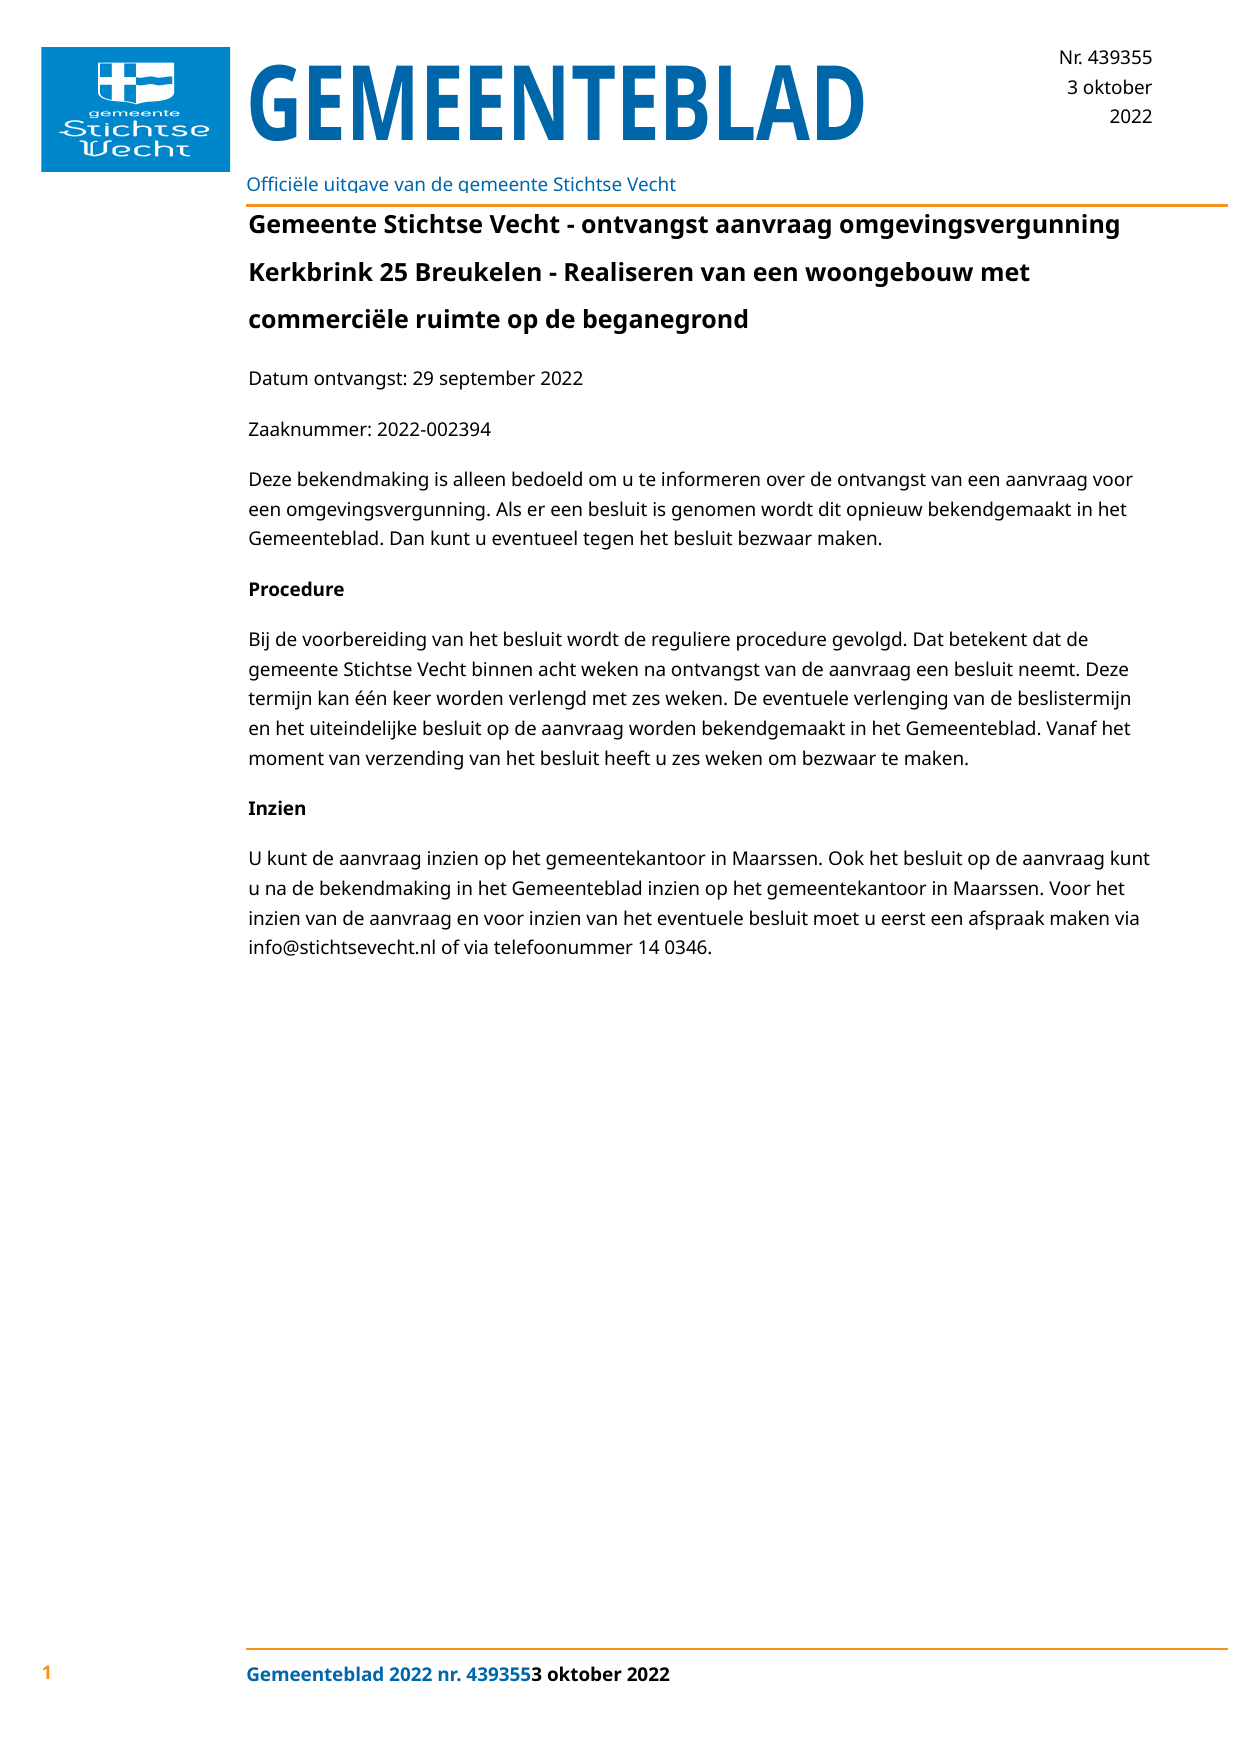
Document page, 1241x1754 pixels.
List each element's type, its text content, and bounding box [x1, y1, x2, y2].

text Zaaknummer: 2022-002394 [248, 416, 1152, 442]
picture [99, 63, 135, 101]
text Inzien [248, 795, 1152, 821]
picture [137, 63, 174, 103]
text Bij de voorbereiding van het besluit wordt de reguliere procedure gevolgd. Dat betekent dat de gemeente Stichtse Vecht binnen acht weken na ontvangst van de aanvraag een besluit neemt. Deze termijn kan één keer worden verlengd met zes weken. De eventuele verlenging van de beslistermijn en het uiteindelijke besluit op de aanvraag worden bekendgemaakt in het Gemeenteblad. Vanaf het moment van verzending van het besluit heeft u zes weken om bezwaar te maken. [248, 626, 1152, 770]
text Procedure [248, 576, 1152, 602]
text Deze bekendmaking is alleen bedoeld om u te informeren over de ontvangst van een aanvraag voor een omgevingsvergunning. Als er een besluit is genomen wordt dit opnieuw bekendgemaakt in het Gemeenteblad. Dan kunt u eventueel tegen het besluit bezwaar maken. [248, 466, 1152, 551]
text Datum ontvangst: 29 september 2022 [248, 366, 1152, 391]
text U kunt de aanvraag inzien op het gemeentekantoor in Maarssen. Ook het besluit op de aanvraag kunt u na de bekendmaking in het Gemeenteblad inzien op het gemeentekantoor in Maarssen. Voor het inzien van de aanvraag en voor inzien van het eventuele besluit moet u eerst een afspraak maken via info@stichtsevecht.nl of via telefoonummer 14 0346. [248, 846, 1152, 960]
text Gemeente Stichtse Vecht - ontvangst aanvraag omgevingsvergunning Kerkbrink 25 Breukelen - Realiseren van een woongebouw met commerciële ruimte op de beganegrond [248, 207, 1152, 336]
